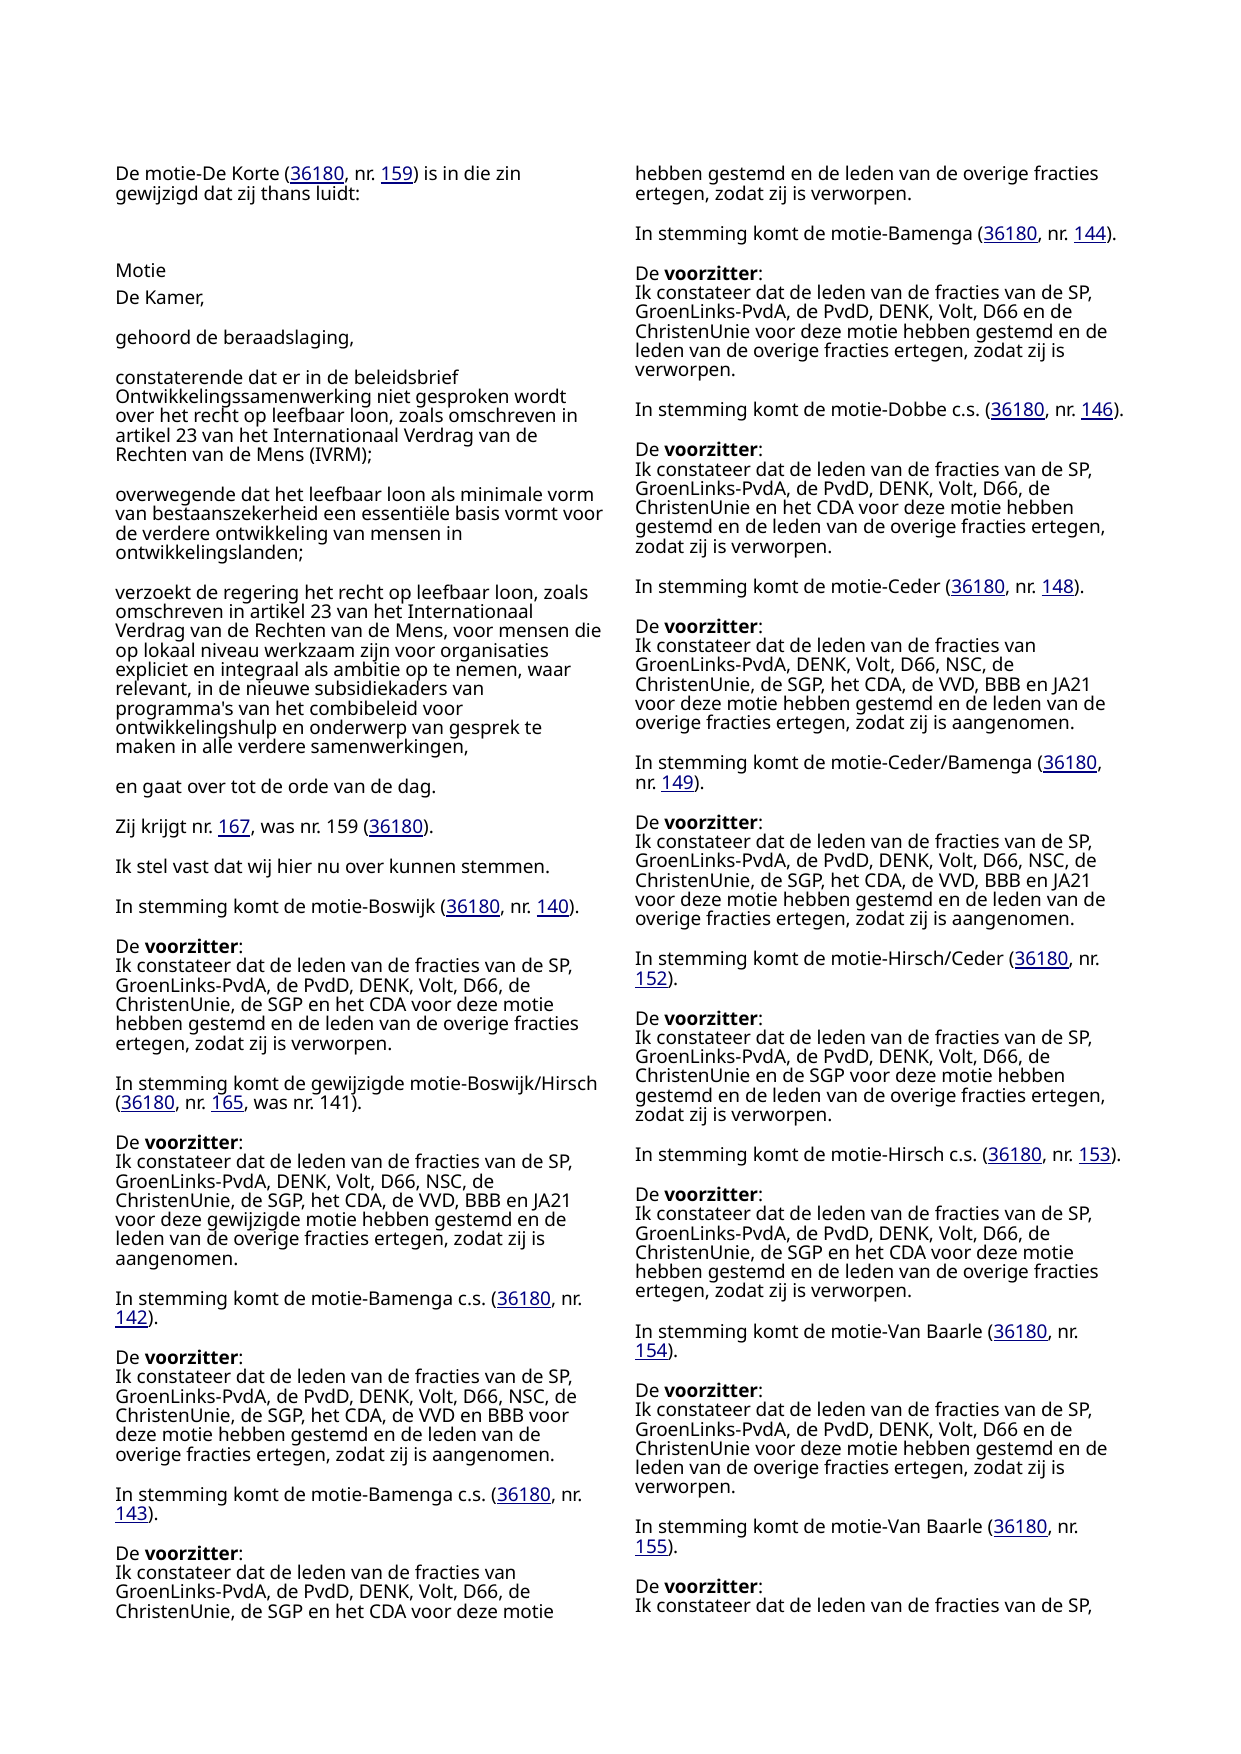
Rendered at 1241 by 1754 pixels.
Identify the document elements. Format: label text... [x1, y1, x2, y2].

text In stemming komt de motie-Ceder/Bamenga (36180, nr. 149). [635, 754, 1125, 793]
text In stemming komt de motie-Dobbe c.s. (36180, nr. 146). [635, 401, 1125, 421]
text Ik constateer dat de leden van de fracties van de SP, GroenLinks-PvdA, de PvdD, DENK, Volt, D66, de ChristenUnie en de SGP voor deze motie hebben gestemd en de leden van de overige fracties ertegen, zodat zij is verworpen. [635, 1029, 1125, 1125]
text Ik constateer dat de leden van de fracties van de SP, [635, 1597, 1125, 1616]
text In stemming komt de gewijzigde motie-Boswijk/Hirsch (36180, nr. 165, was nr. 141). [115, 1075, 605, 1113]
text In stemming komt de motie-Hirsch/Ceder (36180, nr. 152). [635, 950, 1125, 989]
text constaterende dat er in de beleidsbrief Ontwikkelingssamenwerking niet gesproken wordt over het recht op leefbaar loon, zoals omschreven in artikel 23 van het Internationaal Verdrag van de Rechten van de Mens (IVRM); [115, 369, 605, 465]
text Ik constateer dat de leden van de fracties van de SP, GroenLinks-PvdA, de PvdD, DENK, Volt, D66 en de ChristenUnie voor deze motie hebben gestemd en de leden van de overige fracties ertegen, zodat zij is verworpen. [635, 284, 1125, 380]
text De voorzitter: [635, 1382, 1125, 1401]
text De Kamer, [115, 289, 605, 308]
text Ik constateer dat de leden van de fracties van de SP, GroenLinks-PvdA, DENK, Volt, D66, NSC, de ChristenUnie, de SGP, het CDA, de VVD, BBB en JA21 voor deze gewijzigde motie hebben gestemd en de leden van de overige fracties ertegen, zodat zij is aangenomen. [115, 1153, 605, 1269]
text In stemming komt de motie-Bamenga c.s. (36180, nr. 143). [115, 1486, 605, 1524]
text In stemming komt de motie-Van Baarle (36180, nr. 155). [635, 1518, 1125, 1557]
text In stemming komt de motie-Bamenga (36180, nr. 144). [635, 225, 1125, 244]
text Ik constateer dat de leden van de fracties van de SP, GroenLinks-PvdA, de PvdD, DENK, Volt, D66, de ChristenUnie, de SGP en het CDA voor deze motie hebben gestemd en de leden van de overige fracties ertegen, zodat zij is verworpen. [635, 1205, 1125, 1302]
text De voorzitter: [635, 441, 1125, 461]
text In stemming komt de motie-Ceder (36180, nr. 148). [635, 578, 1125, 597]
text gehoord de beraadslaging, [115, 329, 605, 348]
text De motie-De Korte (36180, nr. 159) is in die zin gewijzigd dat zij thans luidt: [115, 165, 605, 204]
text Ik constateer dat de leden van de fracties van de SP, GroenLinks-PvdA, de PvdD, DENK, Volt, D66, NSC, de ChristenUnie, de SGP, het CDA, de VVD en BBB voor deze motie hebben gestemd en de leden van de overige fracties ertegen, zodat zij is aangenomen. [115, 1368, 605, 1465]
text In stemming komt de motie-Boswijk (36180, nr. 140). [115, 898, 605, 917]
text De voorzitter: [635, 814, 1125, 833]
text Ik constateer dat de leden van de fracties van de SP, GroenLinks-PvdA, de PvdD, DENK, Volt, D66, de ChristenUnie, de SGP en het CDA voor deze motie hebben gestemd en de leden van de overige fracties ertegen, zodat zij is verworpen. [115, 957, 605, 1054]
text De voorzitter: [115, 1349, 605, 1368]
text Ik constateer dat de leden van de fracties van de SP, GroenLinks-PvdA, de PvdD, DENK, Volt, D66 en de ChristenUnie voor deze motie hebben gestemd en de leden van de overige fracties ertegen, zodat zij is verworpen. [635, 1401, 1125, 1498]
text In stemming komt de motie-Hirsch c.s. (36180, nr. 153). [635, 1146, 1125, 1165]
text De voorzitter: [115, 1134, 605, 1153]
text Ik constateer dat de leden van de fracties van de SP, GroenLinks-PvdA, de PvdD, DENK, Volt, D66, de ChristenUnie en het CDA voor deze motie hebben gestemd en de leden van de overige fracties ertegen, zodat zij is verworpen. [635, 461, 1125, 557]
text Ik constateer dat de leden van de fracties van GroenLinks-PvdA, DENK, Volt, D66, NSC, de ChristenUnie, de SGP, het CDA, de VVD, BBB en JA21 voor deze motie hebben gestemd en de leden van de overige fracties ertegen, zodat zij is aangenomen. [635, 637, 1125, 733]
text overwegende dat het leefbaar loon als minimale vorm van bestaanszekerheid een essentiële basis vormt voor de verdere ontwikkeling van mensen in ontwikkelingslanden; [115, 486, 605, 563]
text verzoekt de regering het recht op leefbaar loon, zoals omschreven in artikel 23 van het Internationaal Verdrag van de Rechten van de Mens, voor mensen die op lokaal niveau werkzaam zijn voor organisaties expliciet en integraal als ambitie op te nemen, waar relevant, in de nieuwe subsidiekaders van programma's van het combibeleid voor ontwikkelingshulp en onderwerp van gesprek te maken in alle verdere samenwerkingen, [115, 584, 605, 757]
text De voorzitter: [635, 1186, 1125, 1205]
text Zij krijgt nr. 167, was nr. 159 (36180). [115, 818, 605, 837]
text Motie [115, 257, 605, 283]
text De voorzitter: [115, 1545, 605, 1564]
text hebben gestemd en de leden van de overige fracties ertegen, zodat zij is verworpen. [635, 165, 1125, 204]
text In stemming komt de motie-Van Baarle (36180, nr. 154). [635, 1323, 1125, 1361]
text en gaat over tot de orde van de dag. [115, 778, 605, 797]
text De voorzitter: [115, 938, 605, 957]
text De voorzitter: [635, 1578, 1125, 1597]
text De voorzitter: [635, 618, 1125, 637]
text De voorzitter: [635, 1009, 1125, 1029]
text Ik constateer dat de leden van de fracties van de SP, GroenLinks-PvdA, de PvdD, DENK, Volt, D66, NSC, de ChristenUnie, de SGP, het CDA, de VVD, BBB en JA21 voor deze motie hebben gestemd en de leden van de overige fracties ertegen, zodat zij is aangenomen. [635, 833, 1125, 929]
text Ik constateer dat de leden van de fracties van GroenLinks-PvdA, de PvdD, DENK, Volt, D66, de ChristenUnie, de SGP en het CDA voor deze motie [115, 1564, 605, 1622]
text De voorzitter: [635, 265, 1125, 284]
text Ik stel vast dat wij hier nu over kunnen stemmen. [115, 858, 605, 877]
text In stemming komt de motie-Bamenga c.s. (36180, nr. 142). [115, 1290, 605, 1328]
